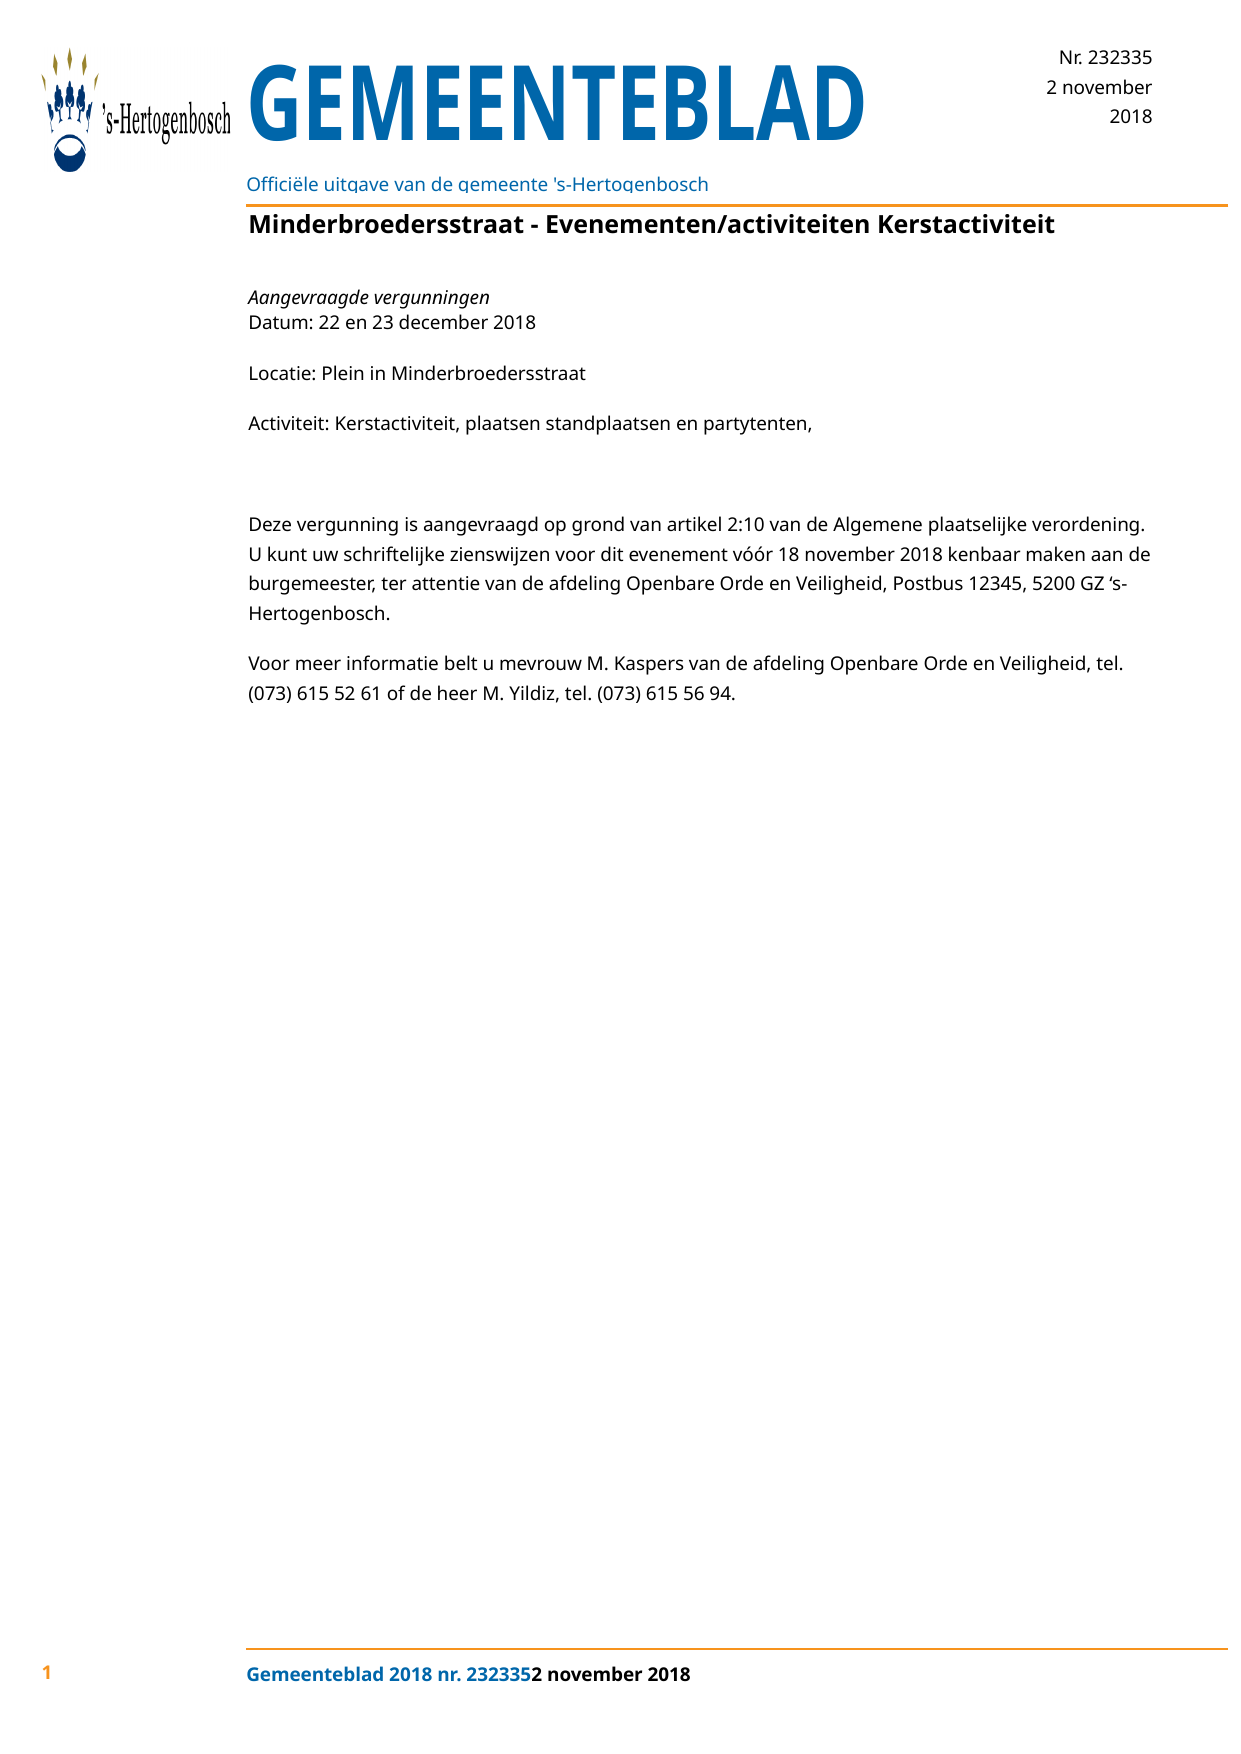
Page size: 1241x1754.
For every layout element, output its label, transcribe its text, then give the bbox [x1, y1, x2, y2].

text Deze vergunning is aangevraagd op grond van artikel 2:10 van de Algemene plaatselijke verordening. U kunt uw schriftelijke zienswijzen voor dit evenement vóór 18 november 2018 kenbaar maken aan de burgemeester, ter attentie van de afdeling Openbare Orde en Veiligheid, Postbus 12345, 5200 GZ ‘s-Hertogenbosch. [248, 511, 1152, 626]
text Aangevraagde vergunningen [248, 284, 1152, 309]
text Voor meer informatie belt u mevrouw M. Kaspers van de afdeling Openbare Orde en Veiligheid, tel. (073) 615 52 61 of de heer M. Yildiz, tel. (073) 615 56 94. [248, 650, 1152, 706]
text Locatie: Plein in Minderbroedersstraat [248, 360, 1152, 386]
text Activiteit: Kerstactiviteit, plaatsen standplaatsen en partytenten, [248, 410, 1152, 436]
text Minderbroedersstraat - Evenementen/activiteiten Kerstactiviteit [248, 207, 1152, 241]
picture [41, 47, 231, 172]
text Datum: 22 en 23 december 2018 [248, 309, 1152, 335]
